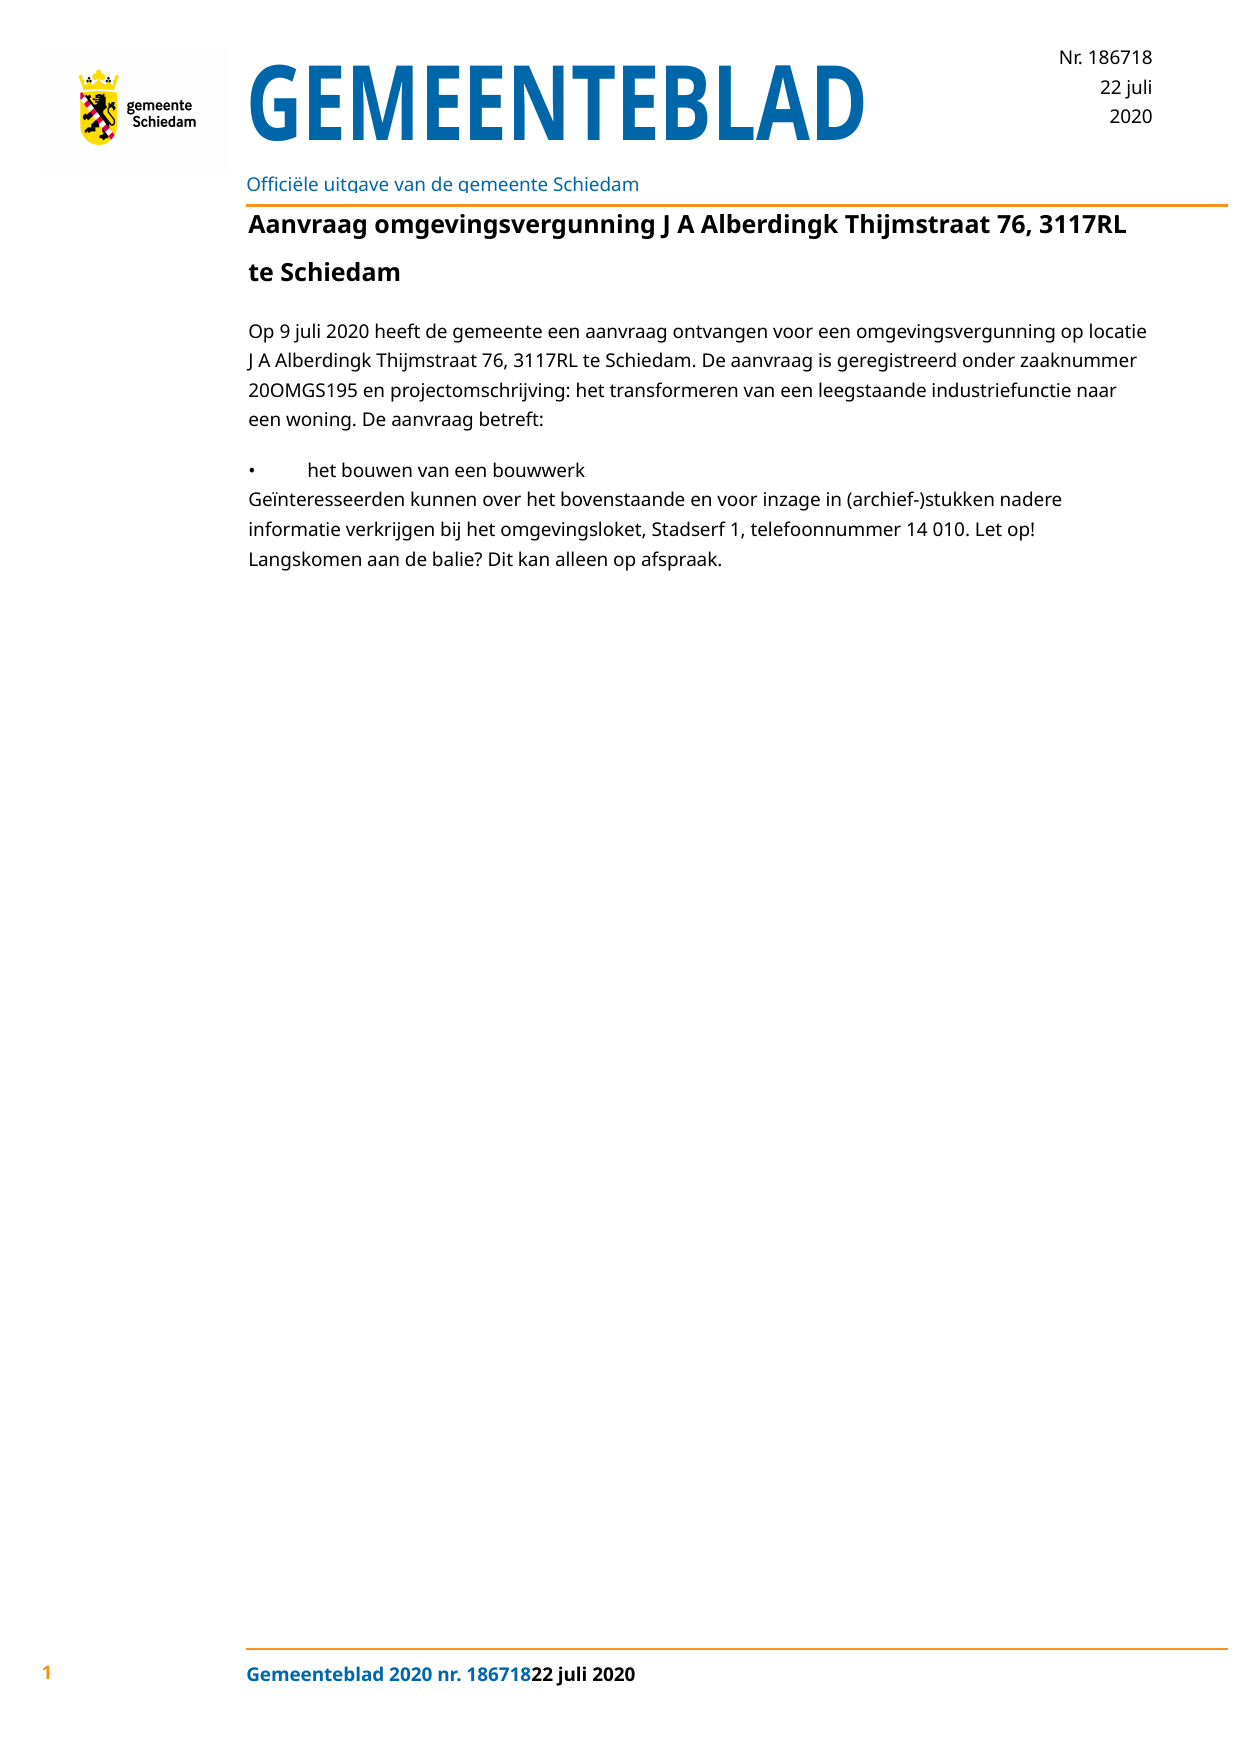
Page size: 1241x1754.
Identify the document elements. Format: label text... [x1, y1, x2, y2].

text Aanvraag omgevingsvergunning J A Alberdingk Thijmstraat 76, 3117RL te Schiedam [248, 207, 1152, 288]
text Geïnteresseerden kunnen over het bovenstaande en voor inzage in (archief-)stukken nadere informatie verkrijgen bij het omgevingsloket, Stadserf 1, telefoonnummer 14 010. Let op! Langskomen aan de balie? Dit kan alleen op afspraak. [248, 487, 1152, 572]
text Op 9 juli 2020 heeft de gemeente een aanvraag ontvangen voor een omgevingsvergunning op locatie J A Alberdingk Thijmstraat 76, 3117RL te Schiedam. De aanvraag is geregistreerd onder zaaknummer 20OMGS195 en projectomschrijving: het transformeren van een leegstaande industriefunctie naar een woning. De aanvraag betreft: [248, 318, 1152, 432]
picture [41, 47, 231, 172]
list het bouwen van een bouwwerk [248, 457, 1152, 483]
